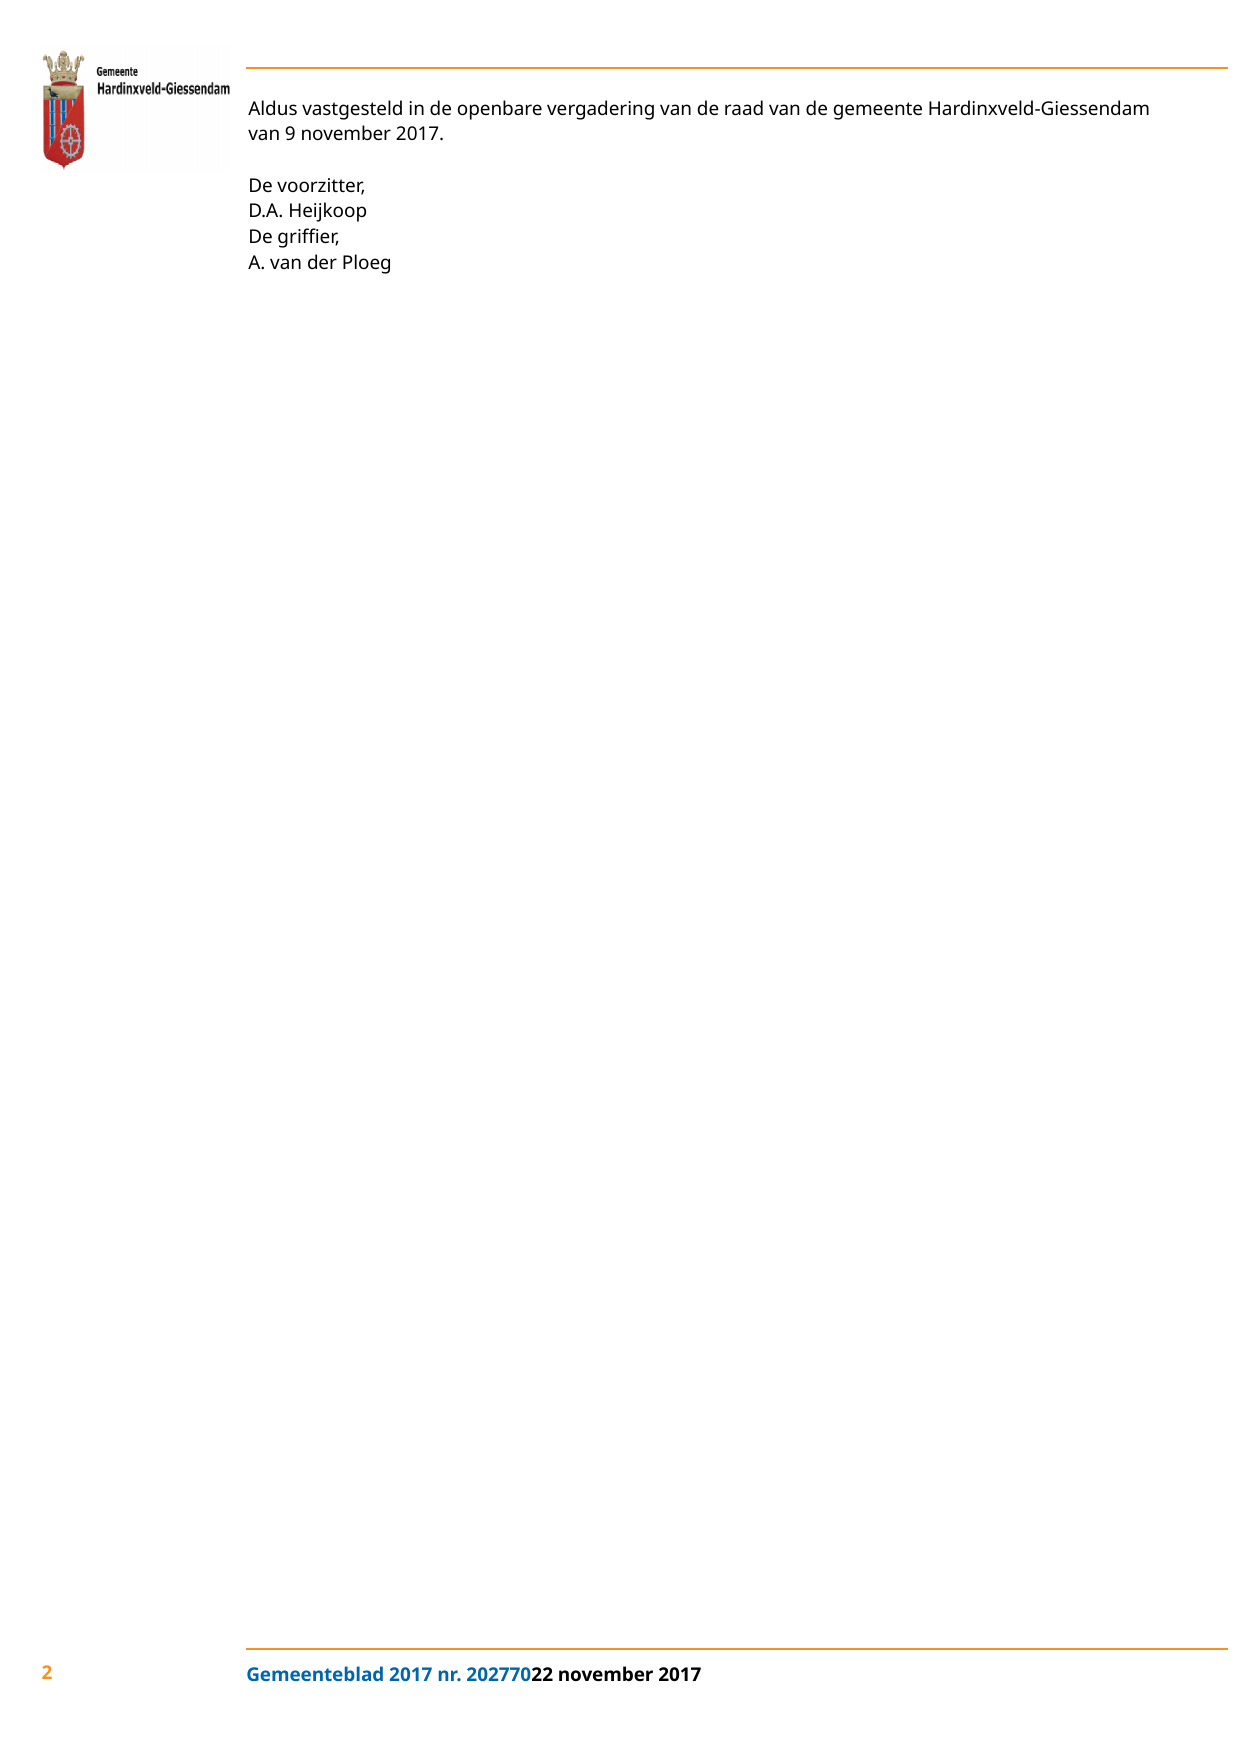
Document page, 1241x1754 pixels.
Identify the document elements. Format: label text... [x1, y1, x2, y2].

text De griffier, [248, 223, 1152, 249]
text Aldus vastgesteld in de openbare vergadering van de raad van de gemeente Hardinxveld-Giessendam van 9 november 2017. [248, 95, 1152, 146]
picture [41, 47, 231, 172]
text A. van der Ploeg [248, 249, 1152, 275]
text D.A. Heijkoop [248, 198, 1152, 223]
text De voorzitter, [248, 172, 1152, 198]
